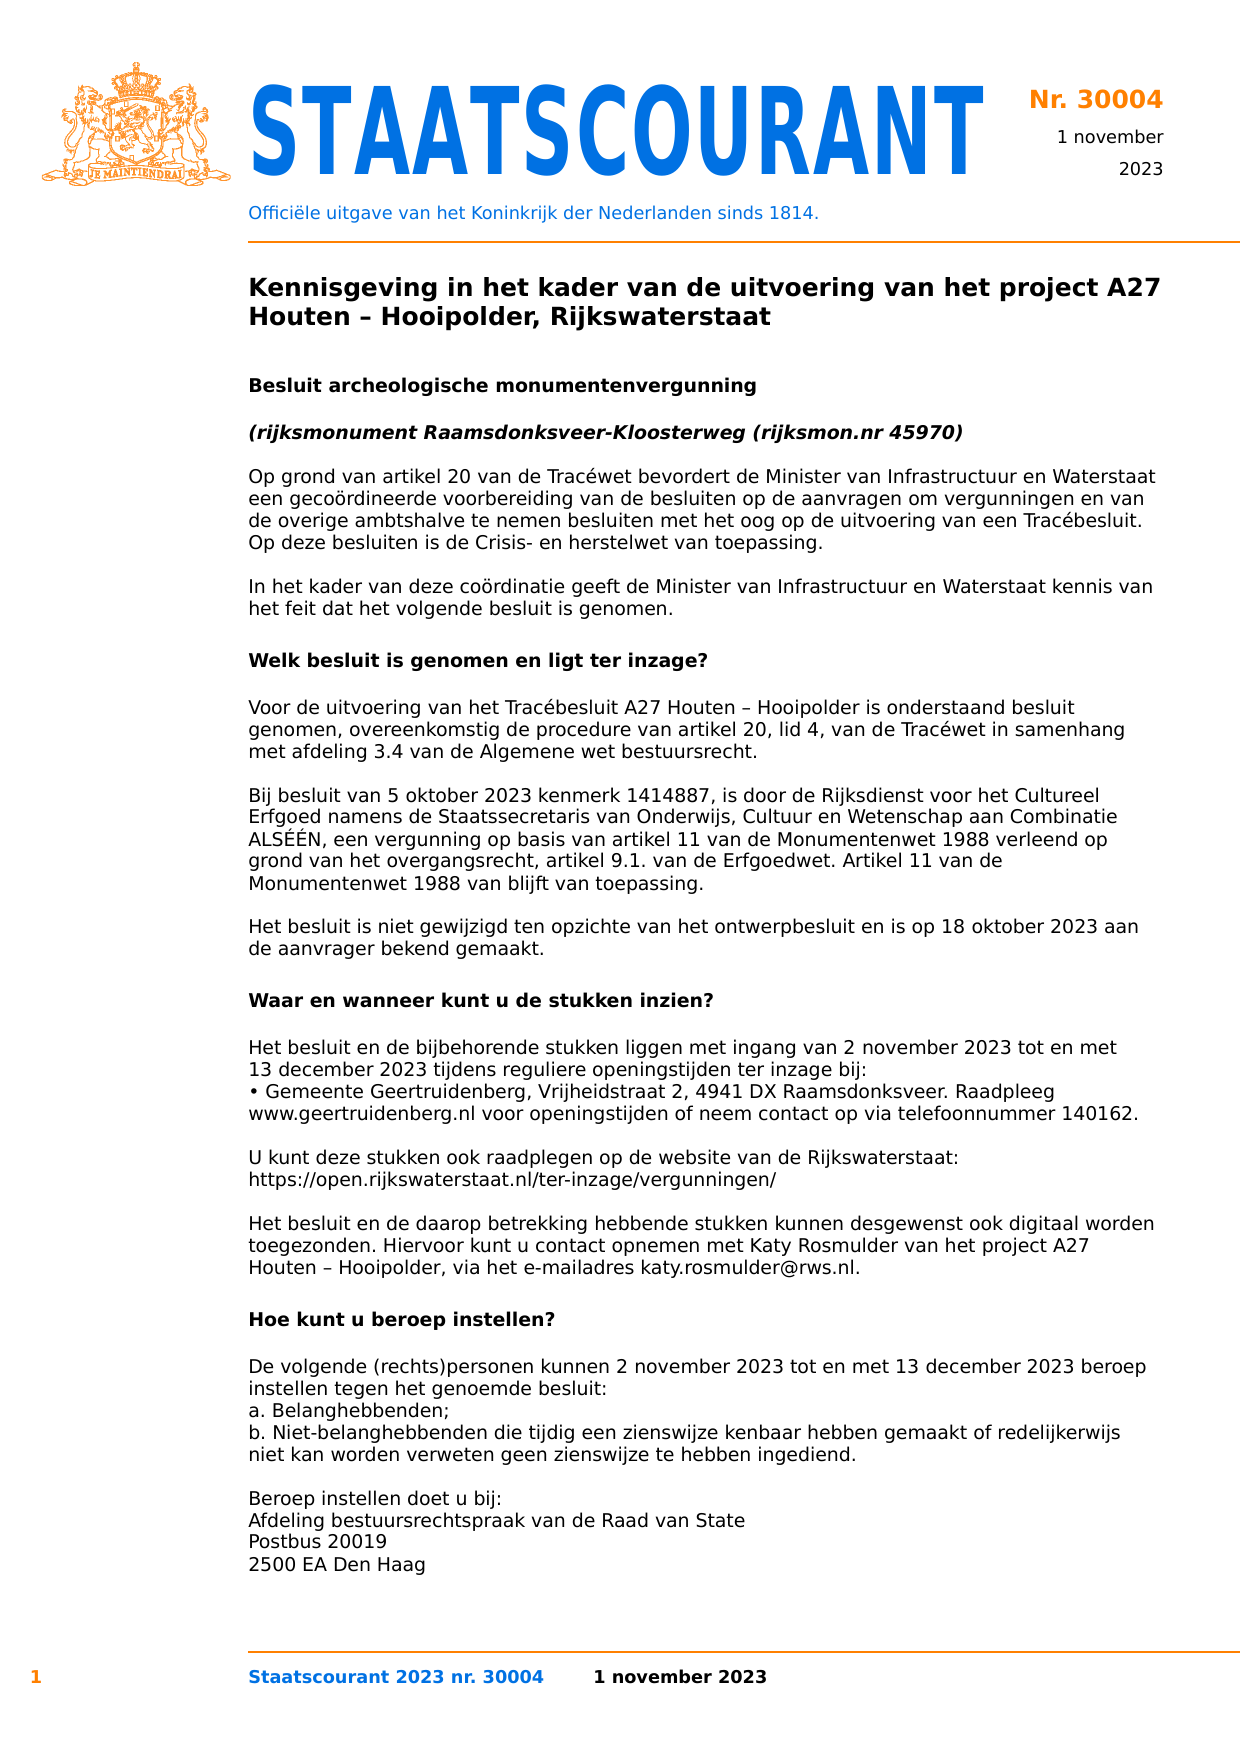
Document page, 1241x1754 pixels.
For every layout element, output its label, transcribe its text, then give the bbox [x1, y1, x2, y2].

text Beroep instellen doet u bij: [248, 1487, 1163, 1509]
table_cell 1 november [998, 121, 1240, 153]
text Op grond van artikel 20 van de Tracéwet bevordert de Minister van Infrastructuur en Waterstaat een gecoördineerde voorbereiding van de besluiten op de aanvragen om vergunningen en van de overige ambtshalve te nemen besluiten met het oog op de uitvoering van een Tracébesluit. Op deze besluiten is de Crisis- en herstelwet van toepassing. [248, 466, 1163, 554]
picture [41, 62, 231, 186]
subtitle Waar en wanneer kunt u de stukken inzien? [248, 990, 1163, 1012]
table_cell 2023 [998, 153, 1240, 203]
subtitle Hoe kunt u beroep instellen? [248, 1309, 1163, 1331]
table_header [25, 62, 248, 241]
subtitle Kennisgeving in het kader van de uitvoering van het project A27 Houten – Hooipolder, Rijkswaterstaat [248, 273, 1163, 331]
table_header STAATSCOURANT [248, 62, 998, 203]
text Het besluit en de daarop betrekking hebbende stukken kunnen desgewenst ook digitaal worden toegezonden. Hiervoor kunt u contact opnemen met Katy Rosmulder van het project A27 Houten – Hooipolder, via het e-mailadres katy.rosmulder@rws.nl. [248, 1213, 1163, 1279]
text • Gemeente Geertruidenberg, Vrijheidstraat 2, 4941 DX Raamsdonksveer. Raadpleeg www.geertruidenberg.nl voor openingstijden of neem contact op via telefoonnummer 140162. [248, 1081, 1163, 1125]
subtitle Besluit archeologische monumentenvergunning [248, 375, 1163, 397]
text U kunt deze stukken ook raadplegen op de website van de Rijkswaterstaat: https://open.rijkswaterstaat.nl/ter-inzage/vergunningen/ [248, 1147, 1163, 1191]
text Het besluit en de bijbehorende stukken liggen met ingang van 2 november 2023 tot en met 13 december 2023 tijdens reguliere openingstijden ter inzage bij: [248, 1037, 1163, 1081]
text Bij besluit van 5 oktober 2023 kenmerk 1414887, is door de Rijksdienst voor het Cultureel Erfgoed namens de Staatssecretaris van Onderwijs, Cultuur en Wetenschap aan Combinatie ALSÉÉN, een vergunning op basis van artikel 11 van de Monumentenwet 1988 verleend op grond van het overgangsrecht, artikel 9.1. van de Erfgoedwet. Artikel 11 van de Monumentenwet 1988 van blijft van toepassing. [248, 784, 1163, 894]
text Afdeling bestuursrechtspraak van de Raad van State [248, 1509, 1163, 1531]
text b. Niet-belanghebbenden die tijdig een zienswijze kenbaar hebben gemaakt of redelijkerwijs niet kan worden verweten geen zienswijze te hebben ingediend. [248, 1422, 1163, 1466]
text De volgende (rechts)personen kunnen 2 november 2023 tot en met 13 december 2023 beroep instellen tegen het genoemde besluit: [248, 1356, 1163, 1400]
text (rijksmonument Raamsdonksveer-Kloosterweg (rijksmon.nr 45970) [248, 422, 1163, 444]
text 2500 EA Den Haag [248, 1553, 1163, 1575]
subtitle Welk besluit is genomen en ligt ter inzage? [248, 650, 1163, 672]
text a. Belanghebbenden; [248, 1400, 1163, 1422]
table_header Nr. 30004 [998, 62, 1240, 121]
text Voor de uitvoering van het Tracébesluit A27 Houten – Hooipolder is onderstaand besluit genomen, overeenkomstig de procedure van artikel 20, lid 4, van de Tracéwet in samenhang met afdeling 3.4 van de Algemene wet bestuursrecht. [248, 697, 1163, 763]
text Postbus 20019 [248, 1531, 1163, 1553]
text Het besluit is niet gewijzigd ten opzichte van het ontwerpbesluit en is op 18 oktober 2023 aan de aanvrager bekend gemaakt. [248, 916, 1163, 960]
text In het kader van deze coördinatie geeft de Minister van Infrastructuur en Waterstaat kennis van het feit dat het volgende besluit is genomen. [248, 576, 1163, 620]
table_cell Officiële uitgave van het Koninkrijk der Nederlanden sinds 1814. [248, 203, 1240, 241]
